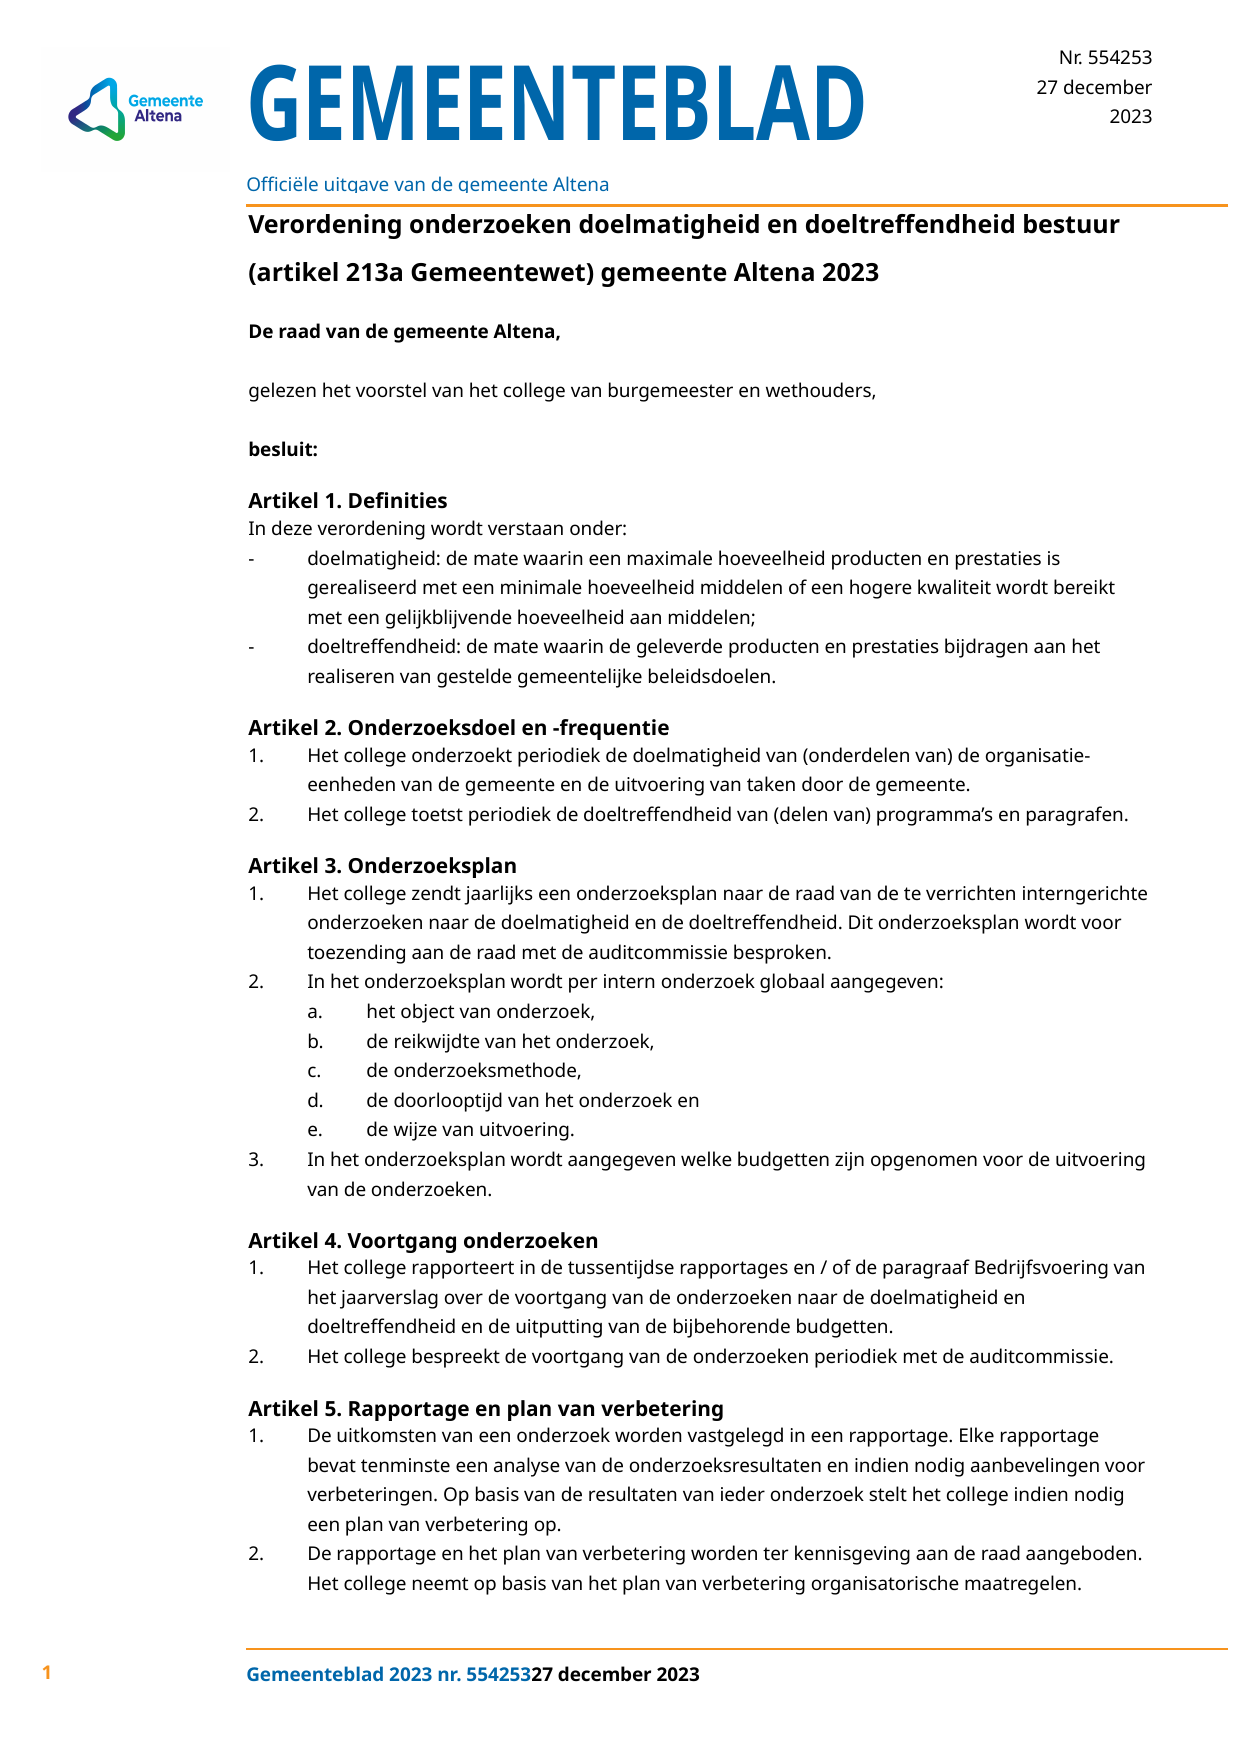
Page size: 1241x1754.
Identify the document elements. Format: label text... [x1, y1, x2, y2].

list Het college onderzoekt periodiek de doelmatigheid van (onderdelen van) de organisatie-eenheden van de gemeente en de uitvoering van taken door de gemeente. [248, 742, 1152, 797]
list Het college rapporteert in de tussentijdse rapportages en / of de paragraaf Bedrijfsvoering van het jaarverslag over de voortgang van de onderzoeken naar de doelmatigheid en doeltreffendheid en de uitputting van de bijbehorende budgetten. [248, 1254, 1152, 1339]
picture [41, 47, 231, 172]
list het object van onderzoek, [307, 998, 1152, 1024]
text Artikel 2. Onderzoeksdoel en -frequentie [248, 713, 1152, 742]
list Het college zendt jaarlijks een onderzoeksplan naar de raad van de te verrichten interngerichte onderzoeken naar de doelmatigheid en de doeltreffendheid. Dit onderzoeksplan wordt voor toezending aan de raad met de auditcommissie besproken. [248, 880, 1152, 965]
list De rapportage en het plan van verbetering worden ter kennisgeving aan de raad aangeboden. Het college neemt op basis van het plan van verbetering organisatorische maatregelen. [248, 1541, 1152, 1596]
list de onderzoeksmethode, [307, 1057, 1152, 1083]
text gelezen het voorstel van het college van burgemeester en wethouders, [248, 377, 1152, 403]
list Het college toetst periodiek de doeltreffendheid van (delen van) programma’s en paragrafen. [248, 801, 1152, 827]
list de doorlooptijd van het onderzoek en [307, 1087, 1152, 1113]
text In deze verordening wordt verstaan onder: [248, 515, 1152, 541]
list doelmatigheid: de mate waarin een maximale hoeveelheid producten en prestaties is gerealiseerd met een minimale hoeveelheid middelen of een hogere kwaliteit wordt bereikt met een gelijkblijvende hoeveelheid aan middelen; [248, 545, 1152, 629]
text De raad van de gemeente Altena, [248, 318, 1152, 344]
list De uitkomsten van een onderzoek worden vastgelegd in een rapportage. Elke rapportage bevat tenminste een analyse van de onderzoeksresultaten en indien nodig aanbevelingen voor verbeteringen. Op basis van de resultaten van ieder onderzoek stelt het college indien nodig een plan van verbetering op. [248, 1422, 1152, 1537]
list de wijze van uitvoering. [307, 1117, 1152, 1142]
text Artikel 3. Onderzoeksplan [248, 851, 1152, 880]
list In het onderzoeksplan wordt aangegeven welke budgetten zijn opgenomen voor de uitvoering van de onderzoeken. [248, 1146, 1152, 1201]
list de reikwijdte van het onderzoek, [307, 1028, 1152, 1053]
list Het college bespreekt de voortgang van de onderzoeken periodiek met de auditcommissie. [248, 1343, 1152, 1369]
list In het onderzoeksplan wordt per intern onderzoek globaal aangegeven: [248, 969, 1152, 994]
text Artikel 4. Voortgang onderzoeken [248, 1226, 1152, 1254]
text Verordening onderzoeken doelmatigheid en doeltreffendheid bestuur (artikel 213a Gemeentewet) gemeente Altena 2023 [248, 207, 1152, 288]
text Artikel 1. Definities [248, 487, 1152, 515]
text Artikel 5. Rapportage en plan van verbetering [248, 1394, 1152, 1422]
list doeltreffendheid: de mate waarin de geleverde producten en prestaties bijdragen aan het realiseren van gestelde gemeentelijke beleidsdoelen. [248, 633, 1152, 689]
text besluit: [248, 436, 1152, 462]
